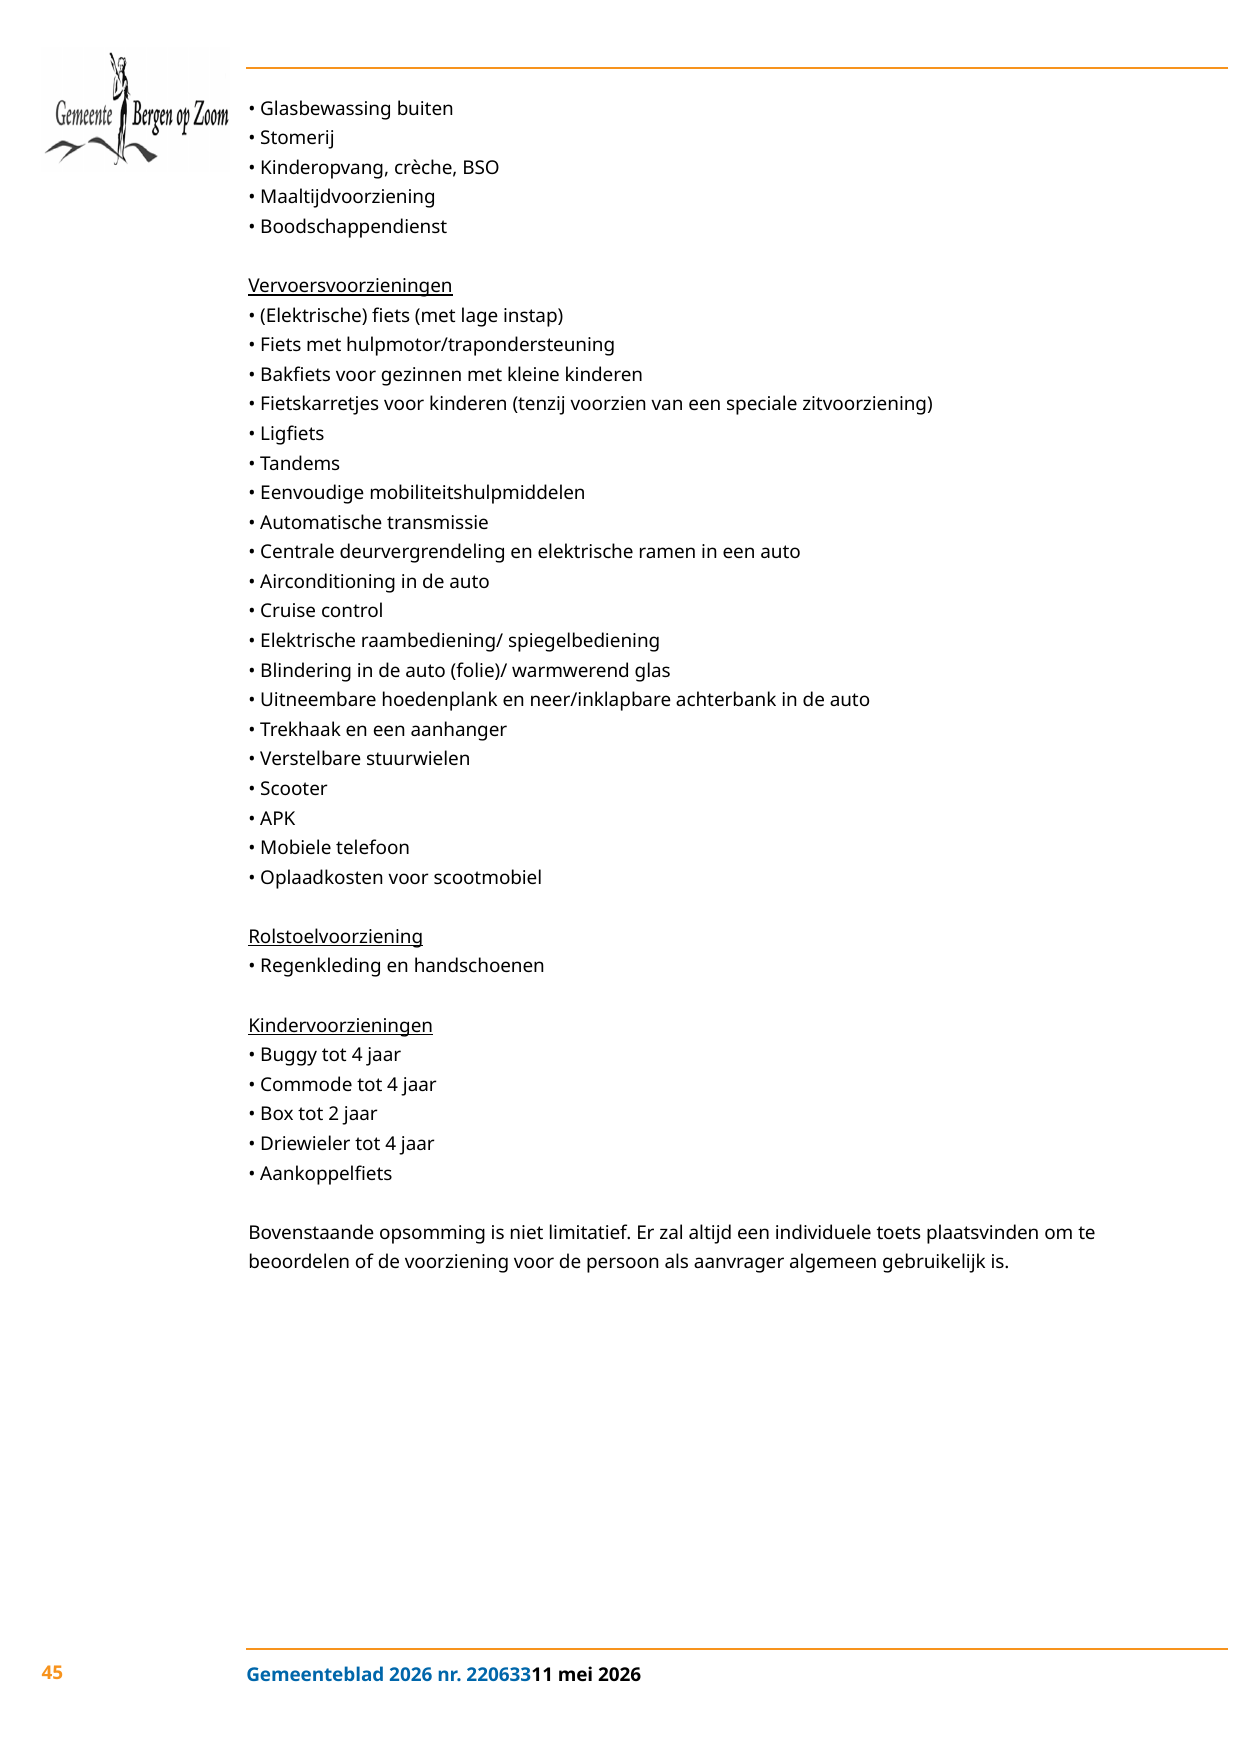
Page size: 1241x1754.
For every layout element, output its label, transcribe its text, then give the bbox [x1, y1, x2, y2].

text • Trekhaak en een aanhanger [248, 716, 1152, 742]
text Bovenstaande opsomming is niet limitatief. Er zal altijd een individuele toets plaatsvinden om te beoordelen of de voorziening voor de persoon als aanvrager algemeen gebruikelijk is. [248, 1219, 1152, 1274]
text • Centrale deurvergrendeling en elektrische ramen in een auto [248, 538, 1152, 564]
text • Box tot 2 jaar [248, 1101, 1152, 1126]
text • Fiets met hulpmotor/trapondersteuning [248, 331, 1152, 357]
text • Buggy tot 4 jaar [248, 1041, 1152, 1067]
text • Fietskarretjes voor kinderen (tenzij voorzien van een speciale zitvoorziening) [248, 391, 1152, 416]
text • Elektrische raambediening/ spiegelbediening [248, 627, 1152, 653]
text • Blindering in de auto (folie)/ warmwerend glas [248, 657, 1152, 683]
text Kindervoorzieningen [248, 1012, 1152, 1038]
text • Kinderopvang, crèche, BSO [248, 154, 1152, 180]
text • Airconditioning in de auto [248, 568, 1152, 594]
text • (Elektrische) fiets (met lage instap) [248, 302, 1152, 328]
text • Maaltijdvoorziening [248, 183, 1152, 209]
text • Verstelbare stuurwielen [248, 746, 1152, 771]
text • Mobiele telefoon [248, 834, 1152, 860]
text • Cruise control [248, 598, 1152, 623]
text • Oplaadkosten voor scootmobiel [248, 864, 1152, 890]
text • Boodschappendienst [248, 213, 1152, 239]
text Rolstoelvoorziening [248, 923, 1152, 949]
text • Stomerij [248, 124, 1152, 150]
text • Driewieler tot 4 jaar [248, 1130, 1152, 1156]
text • Bakfiets voor gezinnen met kleine kinderen [248, 361, 1152, 387]
text • Scooter [248, 775, 1152, 801]
text • Ligfiets [248, 420, 1152, 446]
text • Glasbewassing buiten [248, 95, 1152, 121]
picture [41, 47, 231, 172]
text • APK [248, 805, 1152, 831]
text • Regenkleding en handschoenen [248, 953, 1152, 978]
text • Tandems [248, 450, 1152, 476]
text • Automatische transmissie [248, 509, 1152, 535]
text • Commode tot 4 jaar [248, 1071, 1152, 1097]
text • Eenvoudige mobiliteitshulpmiddelen [248, 479, 1152, 505]
text • Uitneembare hoedenplank en neer/inklapbare achterbank in de auto [248, 686, 1152, 712]
text • Aankoppelfiets [248, 1160, 1152, 1186]
text Vervoersvoorzieningen [248, 272, 1152, 298]
